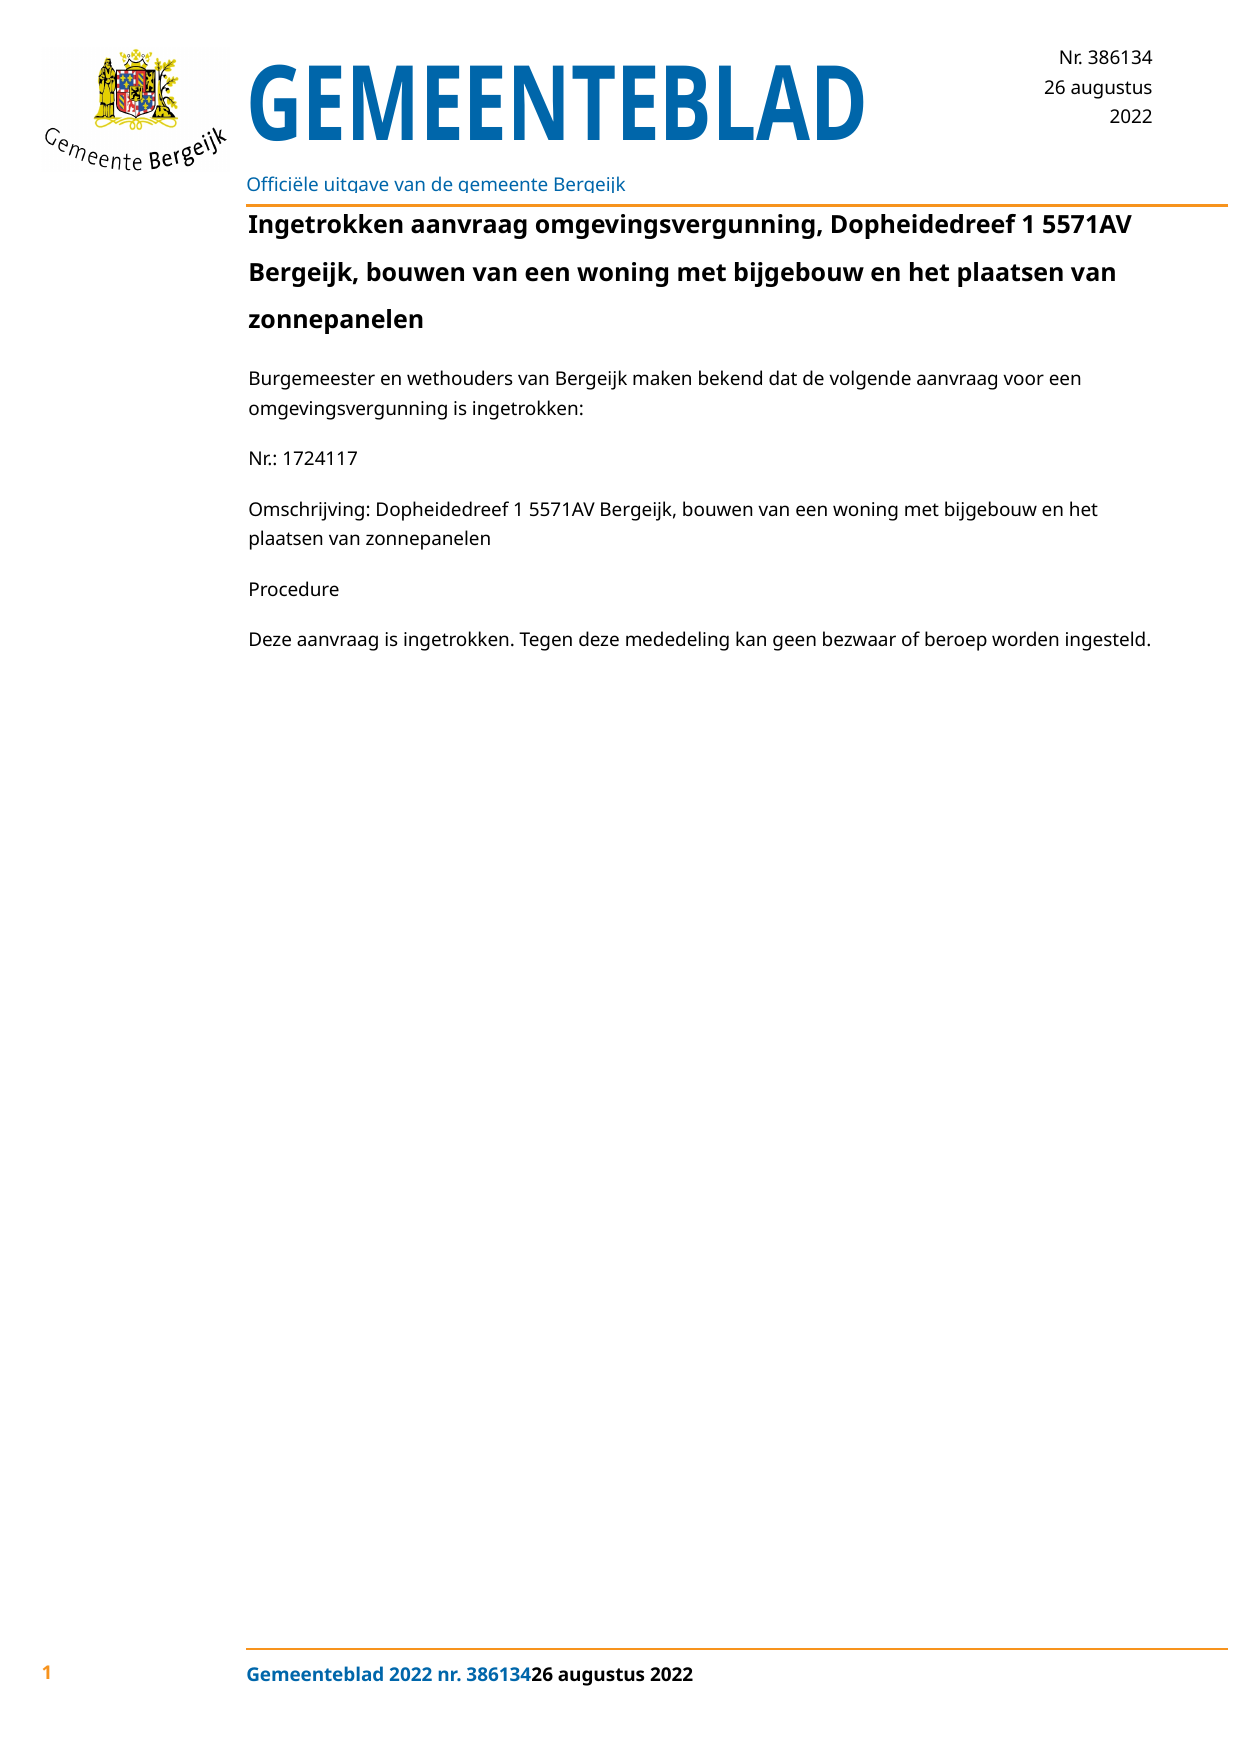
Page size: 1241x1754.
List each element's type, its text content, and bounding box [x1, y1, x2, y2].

picture [41, 47, 231, 172]
text Omschrijving: Dopheidedreef 1 5571AV Bergeijk, bouwen van een woning met bijgebouw en het plaatsen van zonnepanelen [248, 496, 1152, 551]
text Nr.: 1724117 [248, 446, 1152, 471]
text Burgemeester en wethouders van Bergeijk maken bekend dat de volgende aanvraag voor een omgevingsvergunning is ingetrokken: [248, 366, 1152, 421]
text Ingetrokken aanvraag omgevingsvergunning, Dopheidedreef 1 5571AV Bergeijk, bouwen van een woning met bijgebouw en het plaatsen van zonnepanelen [248, 207, 1152, 336]
text Procedure [248, 576, 1152, 602]
text Deze aanvraag is ingetrokken. Tegen deze mededeling kan geen bezwaar of beroep worden ingesteld. [248, 626, 1152, 652]
